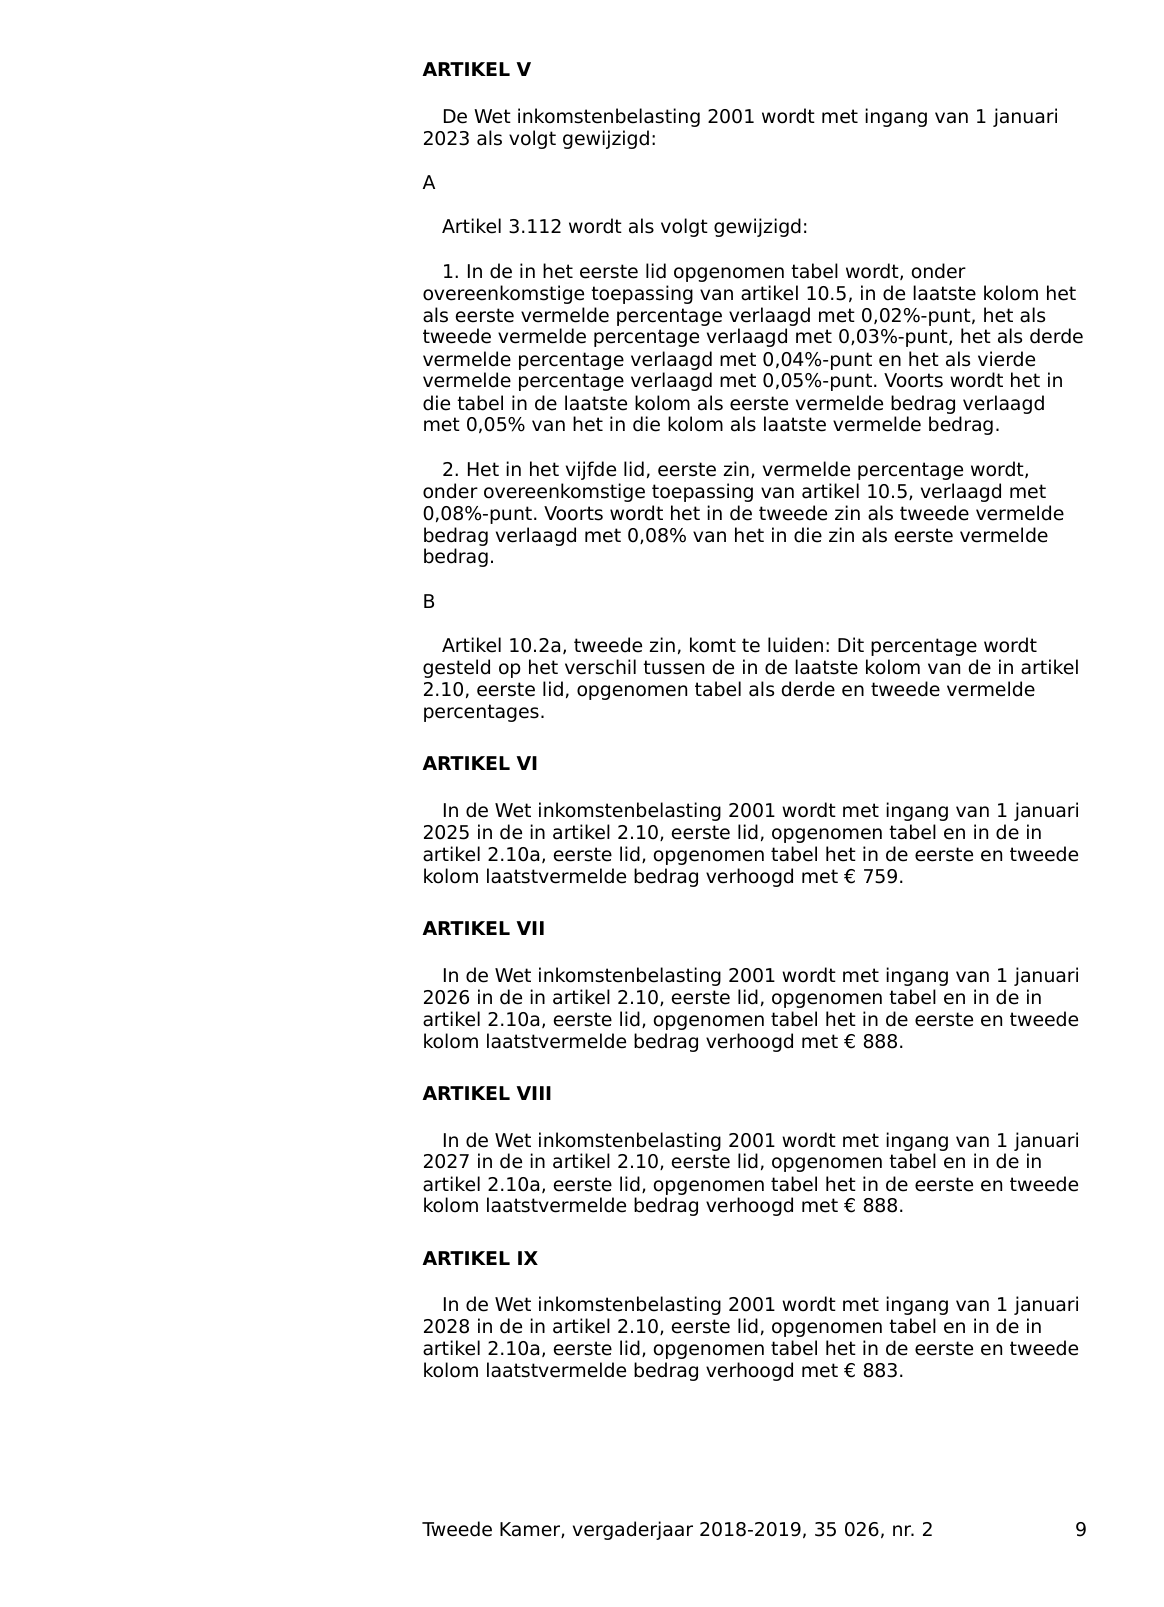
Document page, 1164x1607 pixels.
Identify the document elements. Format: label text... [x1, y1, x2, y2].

text In de Wet inkomstenbelasting 2001 wordt met ingang van 1 januari 2025 in de in artikel 2.10, eerste lid, opgenomen tabel en in de in artikel 2.10a, eerste lid, opgenomen tabel het in de eerste en tweede kolom laatstvermelde bedrag verhoogd met € 759. [422, 800, 1087, 888]
text 2. Het in het vijfde lid, eerste zin, vermelde percentage wordt, onder overeenkomstige toepassing van artikel 10.5, verlaagd met 0,08%-punt. Voorts wordt het in de tweede zin als tweede vermelde bedrag verlaagd met 0,08% van het in die zin als eerste vermelde bedrag. [422, 458, 1087, 568]
subtitle ARTIKEL VI [422, 753, 1087, 775]
text In de Wet inkomstenbelasting 2001 wordt met ingang van 1 januari 2027 in de in artikel 2.10, eerste lid, opgenomen tabel en in de in artikel 2.10a, eerste lid, opgenomen tabel het in de eerste en tweede kolom laatstvermelde bedrag verhoogd met € 888. [422, 1129, 1087, 1217]
text Artikel 3.112 wordt als volgt gewijzigd: [422, 216, 1087, 238]
text In de Wet inkomstenbelasting 2001 wordt met ingang van 1 januari 2026 in de in artikel 2.10, eerste lid, opgenomen tabel en in de in artikel 2.10a, eerste lid, opgenomen tabel het in de eerste en tweede kolom laatstvermelde bedrag verhoogd met € 888. [422, 964, 1087, 1052]
text De Wet inkomstenbelasting 2001 wordt met ingang van 1 januari 2023 als volgt gewijzigd: [422, 106, 1087, 150]
subtitle ARTIKEL VIII [422, 1082, 1087, 1104]
text A [422, 172, 1087, 194]
subtitle ARTIKEL VII [422, 918, 1087, 939]
text Artikel 10.2a, tweede zin, komt te luiden: Dit percentage wordt gesteld op het verschil tussen de in de laatste kolom van de in artikel 2.10, eerste lid, opgenomen tabel als derde en tweede vermelde percentages. [422, 635, 1087, 723]
subtitle ARTIKEL V [422, 59, 1087, 81]
text B [422, 591, 1087, 613]
text 1. In de in het eerste lid opgenomen tabel wordt, onder overeenkomstige toepassing van artikel 10.5, in de laatste kolom het als eerste vermelde percentage verlaagd met 0,02%-punt, het als tweede vermelde percentage verlaagd met 0,03%-punt, het als derde vermelde percentage verlaagd met 0,04%-punt en het als vierde vermelde percentage verlaagd met 0,05%-punt. Voorts wordt het in die tabel in de laatste kolom als eerste vermelde bedrag verlaagd met 0,05% van het in die kolom als laatste vermelde bedrag. [422, 261, 1087, 436]
text In de Wet inkomstenbelasting 2001 wordt met ingang van 1 januari 2028 in de in artikel 2.10, eerste lid, opgenomen tabel en in de in artikel 2.10a, eerste lid, opgenomen tabel het in de eerste en tweede kolom laatstvermelde bedrag verhoogd met € 883. [422, 1294, 1087, 1382]
subtitle ARTIKEL IX [422, 1247, 1087, 1269]
